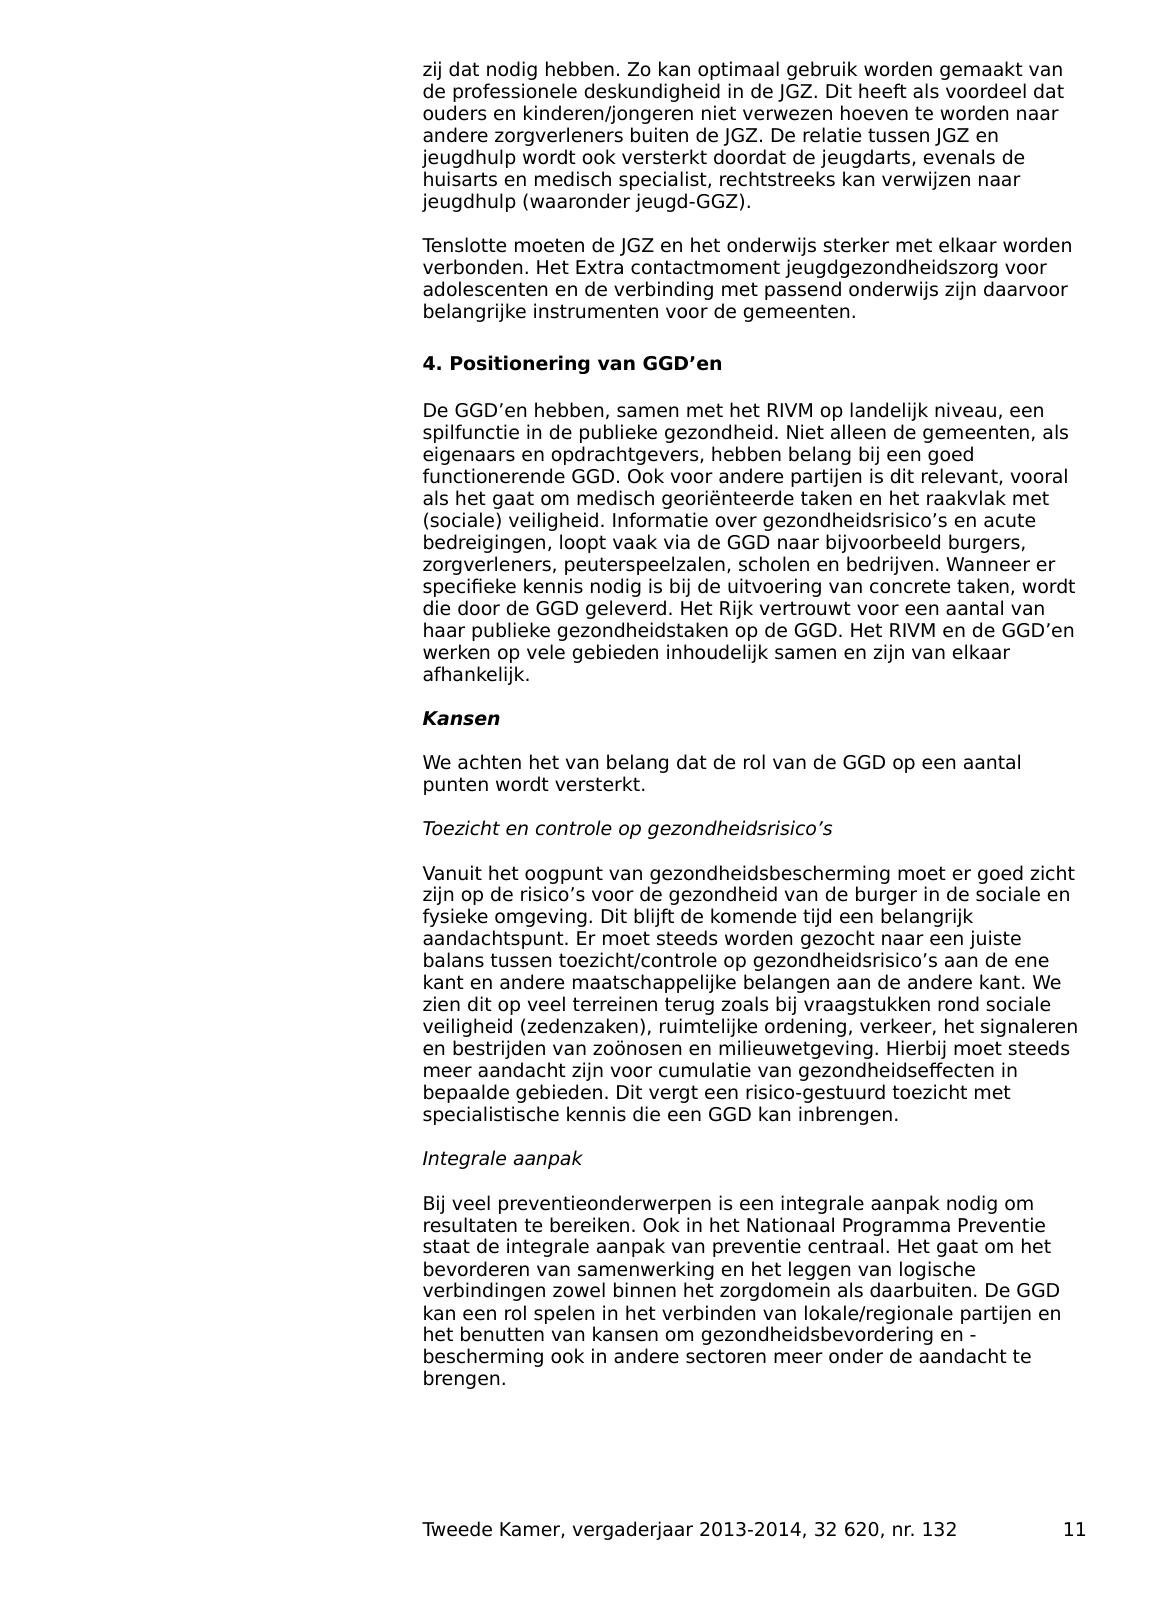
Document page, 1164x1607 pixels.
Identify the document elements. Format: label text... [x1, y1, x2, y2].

text De GGD’en hebben, samen met het RIVM op landelijk niveau, een spilfunctie in de publieke gezondheid. Niet alleen de gemeenten, als eigenaars en opdrachtgevers, hebben belang bij een goed functionerende GGD. Ook voor andere partijen is dit relevant, vooral als het gaat om medisch georiënteerde taken en het raakvlak met (sociale) veiligheid. Informatie over gezondheidsrisico’s en acute bedreigingen, loopt vaak via de GGD naar bijvoorbeeld burgers, zorgverleners, peuterspeelzalen, scholen en bedrijven. Wanneer er specifieke kennis nodig is bij de uitvoering van concrete taken, wordt die door de GGD geleverd. Het Rijk vertrouwt voor een aantal van haar publieke gezondheidstaken op de GGD. Het RIVM en de GGD’en werken op vele gebieden inhoudelijk samen en zijn van elkaar afhankelijk. [422, 400, 1087, 686]
text Bij veel preventieonderwerpen is een integrale aanpak nodig om resultaten te bereiken. Ook in het Nationaal Programma Preventie staat de integrale aanpak van preventie centraal. Het gaat om het bevorderen van samenwerking en het leggen van logische verbindingen zowel binnen het zorgdomein als daarbuiten. De GGD kan een rol spelen in het verbinden van lokale/regionale partijen en het benutten van kansen om gezondheidsbevordering en -bescherming ook in andere sectoren meer onder de aandacht te brengen. [422, 1192, 1087, 1390]
subtitle Kansen [422, 708, 1087, 730]
text We achten het van belang dat de rol van de GGD op een aantal punten wordt versterkt. [422, 752, 1087, 796]
subtitle Toezicht en controle op gezondheidsrisico’s [422, 818, 1087, 840]
text Tenslotte moeten de JGZ en het onderwijs sterker met elkaar worden verbonden. Het Extra contactmoment jeugdgezondheidszorg voor adolescenten en de verbinding met passend onderwijs zijn daarvoor belangrijke instrumenten voor de gemeenten. [422, 235, 1087, 323]
subtitle 4. Positionering van GGD’en [422, 353, 1087, 375]
subtitle Integrale aanpak [422, 1148, 1087, 1170]
text Vanuit het oogpunt van gezondheidsbescherming moet er goed zicht zijn op de risico’s voor de gezondheid van de burger in de sociale en fysieke omgeving. Dit blijft de komende tijd een belangrijk aandachtspunt. Er moet steeds worden gezocht naar een juiste balans tussen toezicht/controle op gezondheidsrisico’s aan de ene kant en andere maatschappelijke belangen aan de andere kant. We zien dit op veel terreinen terug zoals bij vraagstukken rond sociale veiligheid (zedenzaken), ruimtelijke ordening, verkeer, het signaleren en bestrijden van zoönosen en milieuwetgeving. Hierbij moet steeds meer aandacht zijn voor cumulatie van gezondheidseffecten in bepaalde gebieden. Dit vergt een risico-gestuurd toezicht met specialistische kennis die een GGD kan inbrengen. [422, 862, 1087, 1126]
text zij dat nodig hebben. Zo kan optimaal gebruik worden gemaakt van de professionele deskundigheid in de JGZ. Dit heeft als voordeel dat ouders en kinderen/jongeren niet verwezen hoeven te worden naar andere zorgverleners buiten de JGZ. De relatie tussen JGZ en jeugdhulp wordt ook versterkt doordat de jeugdarts, evenals de huisarts en medisch specialist, rechtstreeks kan verwijzen naar jeugdhulp (waaronder jeugd-GGZ). [422, 59, 1087, 213]
